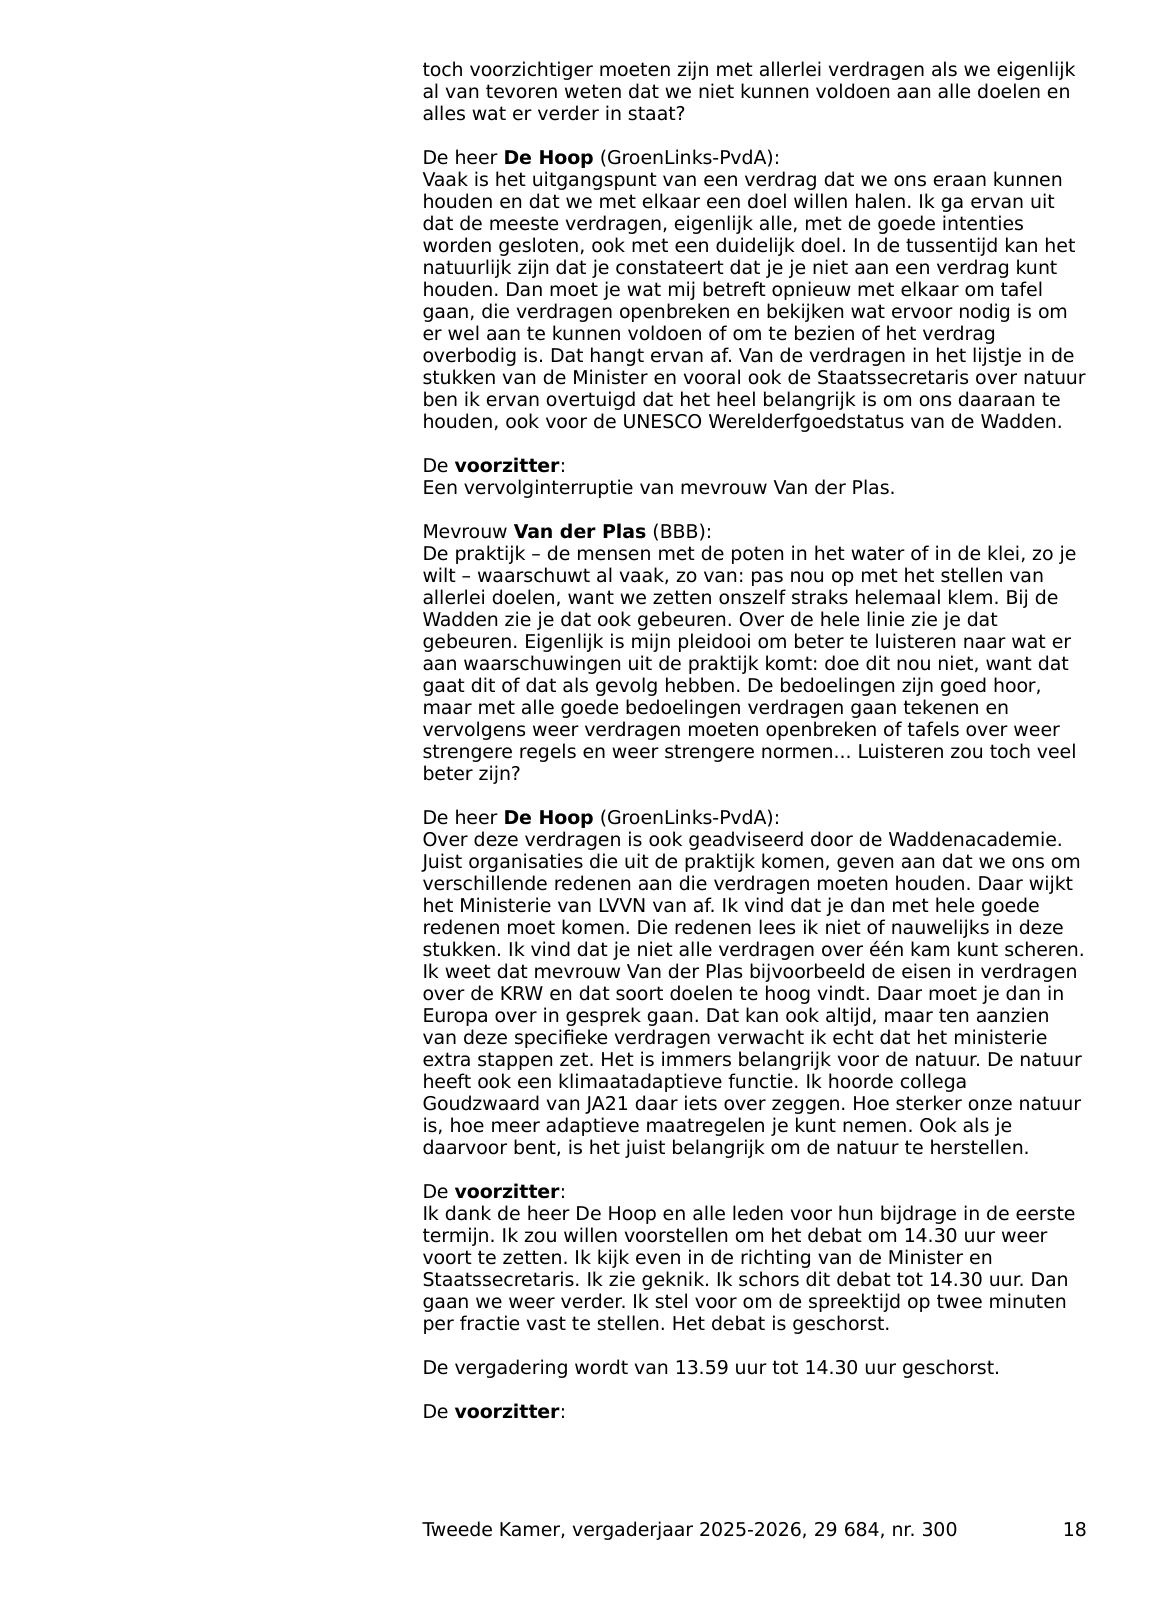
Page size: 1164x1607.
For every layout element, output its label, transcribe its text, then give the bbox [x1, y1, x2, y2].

text Vaak is het uitgangspunt van een verdrag dat we ons eraan kunnen houden en dat we met elkaar een doel willen halen. Ik ga ervan uit dat de meeste verdragen, eigenlijk alle, met de goede intenties worden gesloten, ook met een duidelijk doel. In de tussentijd kan het natuurlijk zijn dat je constateert dat je je niet aan een verdrag kunt houden. Dan moet je wat mij betreft opnieuw met elkaar om tafel gaan, die verdragen openbreken en bekijken wat ervoor nodig is om er wel aan te kunnen voldoen of om te bezien of het verdrag overbodig is. Dat hangt ervan af. Van de verdragen in het lijstje in de stukken van de Minister en vooral ook de Staatssecretaris over natuur ben ik ervan overtuigd dat het heel belangrijk is om ons daaraan te houden, ook voor de UNESCO Werelderfgoedstatus van de Wadden. [422, 169, 1087, 433]
text De vergadering wordt van 13.59 uur tot 14.30 uur geschorst. [422, 1357, 1087, 1379]
text De voorzitter: [422, 1181, 1087, 1203]
text De praktijk – de mensen met de poten in het water of in de klei, zo je wilt – waarschuwt al vaak, zo van: pas nou op met het stellen van allerlei doelen, want we zetten onszelf straks helemaal klem. Bij de Wadden zie je dat ook gebeuren. Over de hele linie zie je dat gebeuren. Eigenlijk is mijn pleidooi om beter te luisteren naar wat er aan waarschuwingen uit de praktijk komt: doe dit nou niet, want dat gaat dit of dat als gevolg hebben. De bedoelingen zijn goed hoor, maar met alle goede bedoelingen verdragen gaan tekenen en vervolgens weer verdragen moeten openbreken of tafels over weer strengere regels en weer strengere normen... Luisteren zou toch veel beter zijn? [422, 543, 1087, 785]
text De heer De Hoop (GroenLinks-PvdA): [422, 147, 1087, 169]
text De voorzitter: [422, 1401, 1087, 1423]
text toch voorzichtiger moeten zijn met allerlei verdragen als we eigenlijk al van tevoren weten dat we niet kunnen voldoen aan alle doelen en alles wat er verder in staat? [422, 59, 1087, 125]
text Ik dank de heer De Hoop en alle leden voor hun bijdrage in de eerste termijn. Ik zou willen voorstellen om het debat om 14.30 uur weer voort te zetten. Ik kijk even in de richting van de Minister en Staatssecretaris. Ik zie geknik. Ik schors dit debat tot 14.30 uur. Dan gaan we weer verder. Ik stel voor om de spreektijd op twee minuten per fractie vast te stellen. Het debat is geschorst. [422, 1203, 1087, 1335]
text Over deze verdragen is ook geadviseerd door de Waddenacademie. Juist organisaties die uit de praktijk komen, geven aan dat we ons om verschillende redenen aan die verdragen moeten houden. Daar wijkt het Ministerie van LVVN van af. Ik vind dat je dan met hele goede redenen moet komen. Die redenen lees ik niet of nauwelijks in deze stukken. Ik vind dat je niet alle verdragen over één kam kunt scheren. Ik weet dat mevrouw Van der Plas bijvoorbeeld de eisen in verdragen over de KRW en dat soort doelen te hoog vindt. Daar moet je dan in Europa over in gesprek gaan. Dat kan ook altijd, maar ten aanzien van deze specifieke verdragen verwacht ik echt dat het ministerie extra stappen zet. Het is immers belangrijk voor de natuur. De natuur heeft ook een klimaatadaptieve functie. Ik hoorde collega Goudzwaard van JA21 daar iets over zeggen. Hoe sterker onze natuur is, hoe meer adaptieve maatregelen je kunt nemen. Ook als je daarvoor bent, is het juist belangrijk om de natuur te herstellen. [422, 829, 1087, 1159]
text De voorzitter: [422, 455, 1087, 477]
text Een vervolginterruptie van mevrouw Van der Plas. [422, 477, 1087, 499]
text De heer De Hoop (GroenLinks-PvdA): [422, 807, 1087, 829]
text Mevrouw Van der Plas (BBB): [422, 521, 1087, 543]
